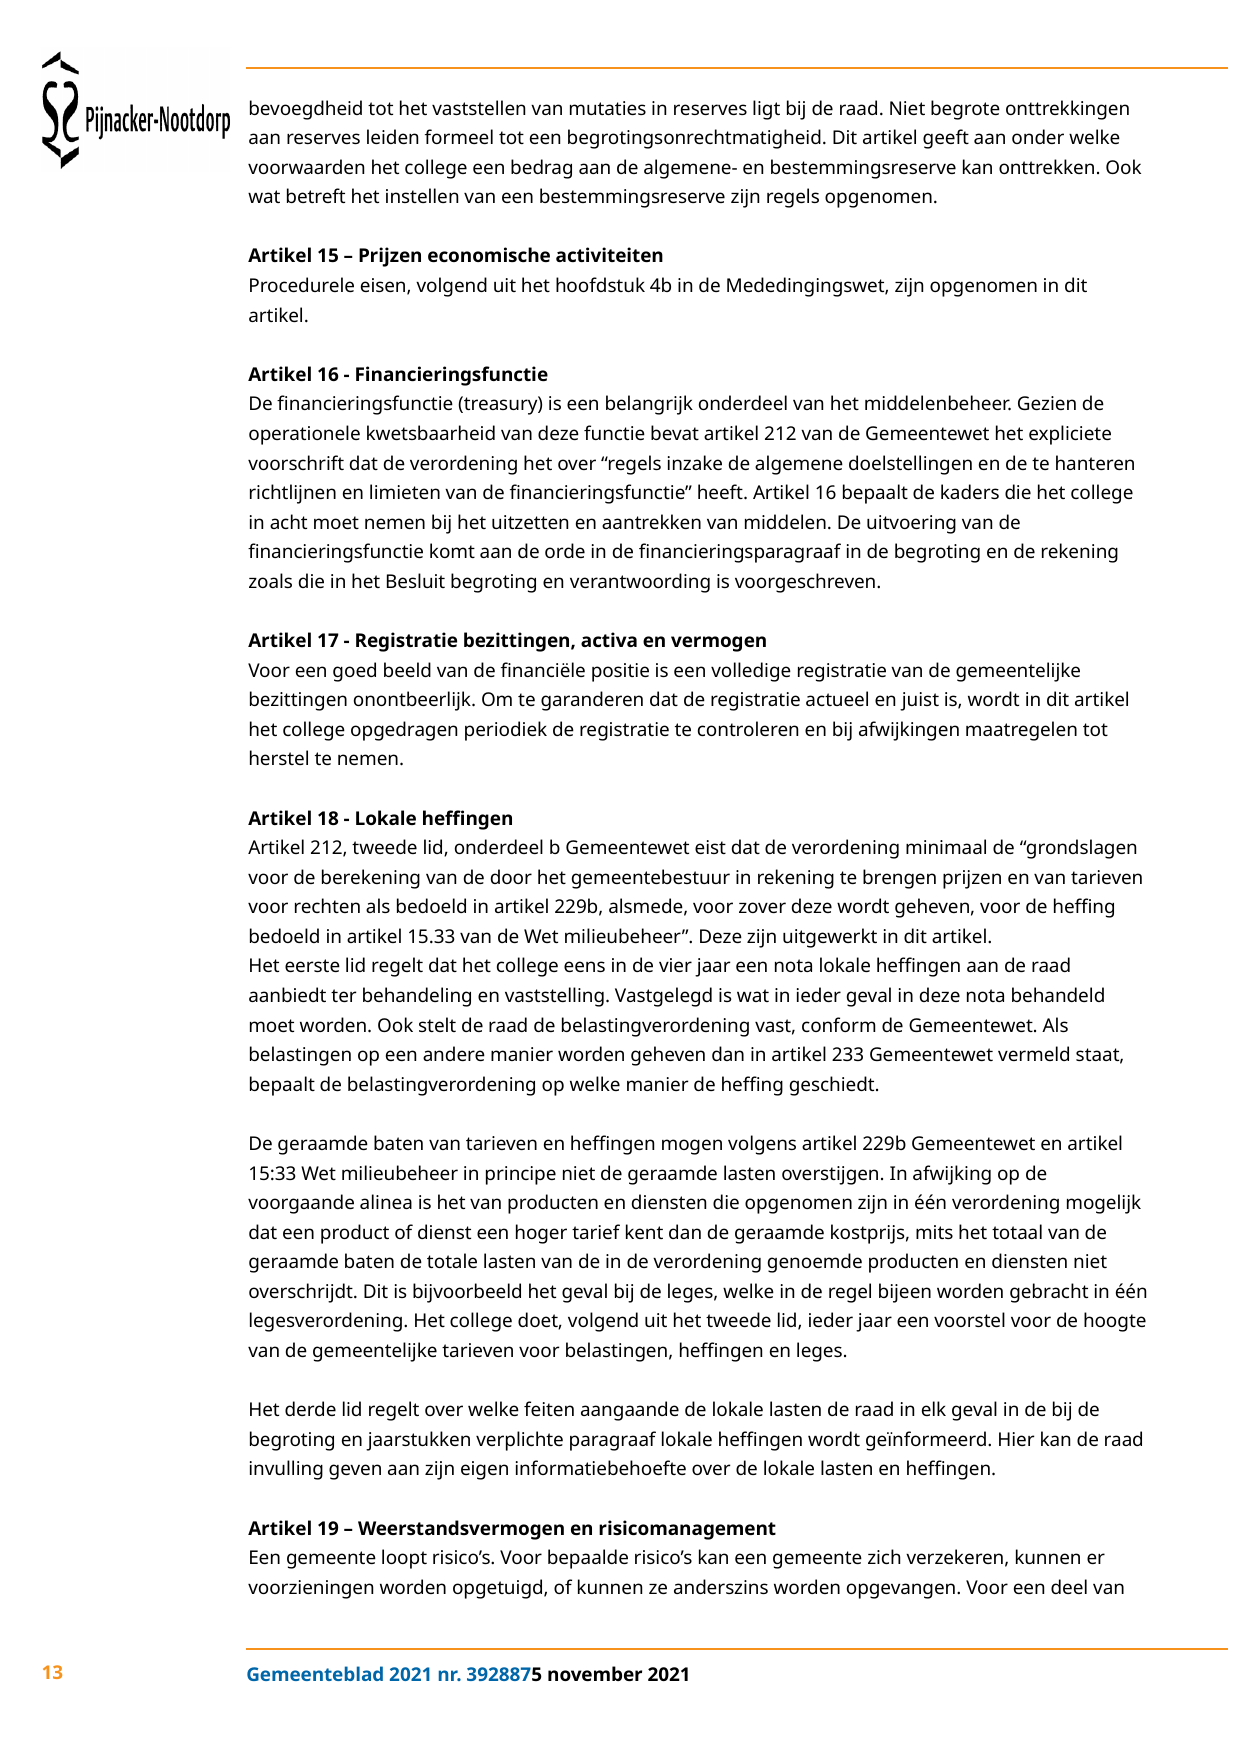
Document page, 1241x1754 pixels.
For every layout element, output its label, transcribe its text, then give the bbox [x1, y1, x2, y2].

text Het derde lid regelt over welke feiten aangaande de lokale lasten de raad in elk geval in de bij de begroting en jaarstukken verplichte paragraaf lokale heffingen wordt geïnformeerd. Hier kan de raad invulling geven aan zijn eigen informatiebehoefte over de lokale lasten en heffingen. [248, 1396, 1152, 1481]
text Artikel 15 – Prijzen economische activiteiten [248, 243, 1152, 268]
text Het eerste lid regelt dat het college eens in de vier jaar een nota lokale heffingen aan de raad aanbiedt ter behandeling en vaststelling. Vastgelegd is wat in ieder geval in deze nota behandeld moet worden. Ook stelt de raad de belastingverordening vast, conform de Gemeentewet. Als belastingen op een andere manier worden geheven dan in artikel 233 Gemeentewet vermeld staat, bepaalt de belastingverordening op welke manier de heffing geschiedt. [248, 953, 1152, 1097]
text Voor een goed beeld van de financiële positie is een volledige registratie van de gemeentelijke bezittingen onontbeerlijk. Om te garanderen dat de registratie actueel en juist is, wordt in dit artikel het college opgedragen periodiek de registratie te controleren en bij afwijkingen maatregelen tot herstel te nemen. [248, 657, 1152, 771]
text Artikel 19 – Weerstandsvermogen en risicomanagement [248, 1515, 1152, 1541]
text Artikel 16 - Financieringsfunctie [248, 361, 1152, 387]
text De financieringsfunctie (treasury) is een belangrijk onderdeel van het middelenbeheer. Gezien de operationele kwetsbaarheid van deze functie bevat artikel 212 van de Gemeentewet het expliciete voorschrift dat de verordening het over “regels inzake de algemene doelstellingen en de te hanteren richtlijnen en limieten van de financieringsfunctie” heeft. Artikel 16 bepaalt de kaders die het college in acht moet nemen bij het uitzetten en aantrekken van middelen. De uitvoering van de financieringsfunctie komt aan de orde in de financieringsparagraaf in de begroting en de rekening zoals die in het Besluit begroting en verantwoording is voorgeschreven. [248, 391, 1152, 594]
text Artikel 18 - Lokale heffingen [248, 805, 1152, 831]
picture [41, 47, 231, 172]
text bevoegdheid tot het vaststellen van mutaties in reserves ligt bij de raad. Niet begrote onttrekkingen aan reserves leiden formeel tot een begrotingsonrechtmatigheid. Dit artikel geeft aan onder welke voorwaarden het college een bedrag aan de algemene- en bestemmingsreserve kan onttrekken. Ook wat betreft het instellen van een bestemmingsreserve zijn regels opgenomen. [248, 95, 1152, 209]
text Een gemeente loopt risico’s. Voor bepaalde risico’s kan een gemeente zich verzekeren, kunnen er voorzieningen worden opgetuigd, of kunnen ze anderszins worden opgevangen. Voor een deel van [248, 1544, 1152, 1600]
text Artikel 212, tweede lid, onderdeel b Gemeentewet eist dat de verordening minimaal de “grondslagen voor de berekening van de door het gemeentebestuur in rekening te brengen prijzen en van tarieven voor rechten als bedoeld in artikel 229b, alsmede, voor zover deze wordt geheven, voor de heffing bedoeld in artikel 15.33 van de Wet milieubeheer”. Deze zijn uitgewerkt in dit artikel. [248, 834, 1152, 949]
text Procedurele eisen, volgend uit het hoofdstuk 4b in de Mededingingswet, zijn opgenomen in dit artikel. [248, 272, 1152, 328]
text Artikel 17 - Registratie bezittingen, activa en vermogen [248, 627, 1152, 653]
text De geraamde baten van tarieven en heffingen mogen volgens artikel 229b Gemeentewet en artikel 15:33 Wet milieubeheer in principe niet de geraamde lasten overstijgen. In afwijking op de voorgaande alinea is het van producten en diensten die opgenomen zijn in één verordening mogelijk dat een product of dienst een hoger tarief kent dan de geraamde kostprijs, mits het totaal van de geraamde baten de totale lasten van de in de verordening genoemde producten en diensten niet overschrijdt. Dit is bijvoorbeeld het geval bij de leges, welke in de regel bijeen worden gebracht in één legesverordening. Het college doet, volgend uit het tweede lid, ieder jaar een voorstel voor de hoogte van de gemeentelijke tarieven voor belastingen, heffingen en leges. [248, 1130, 1152, 1363]
